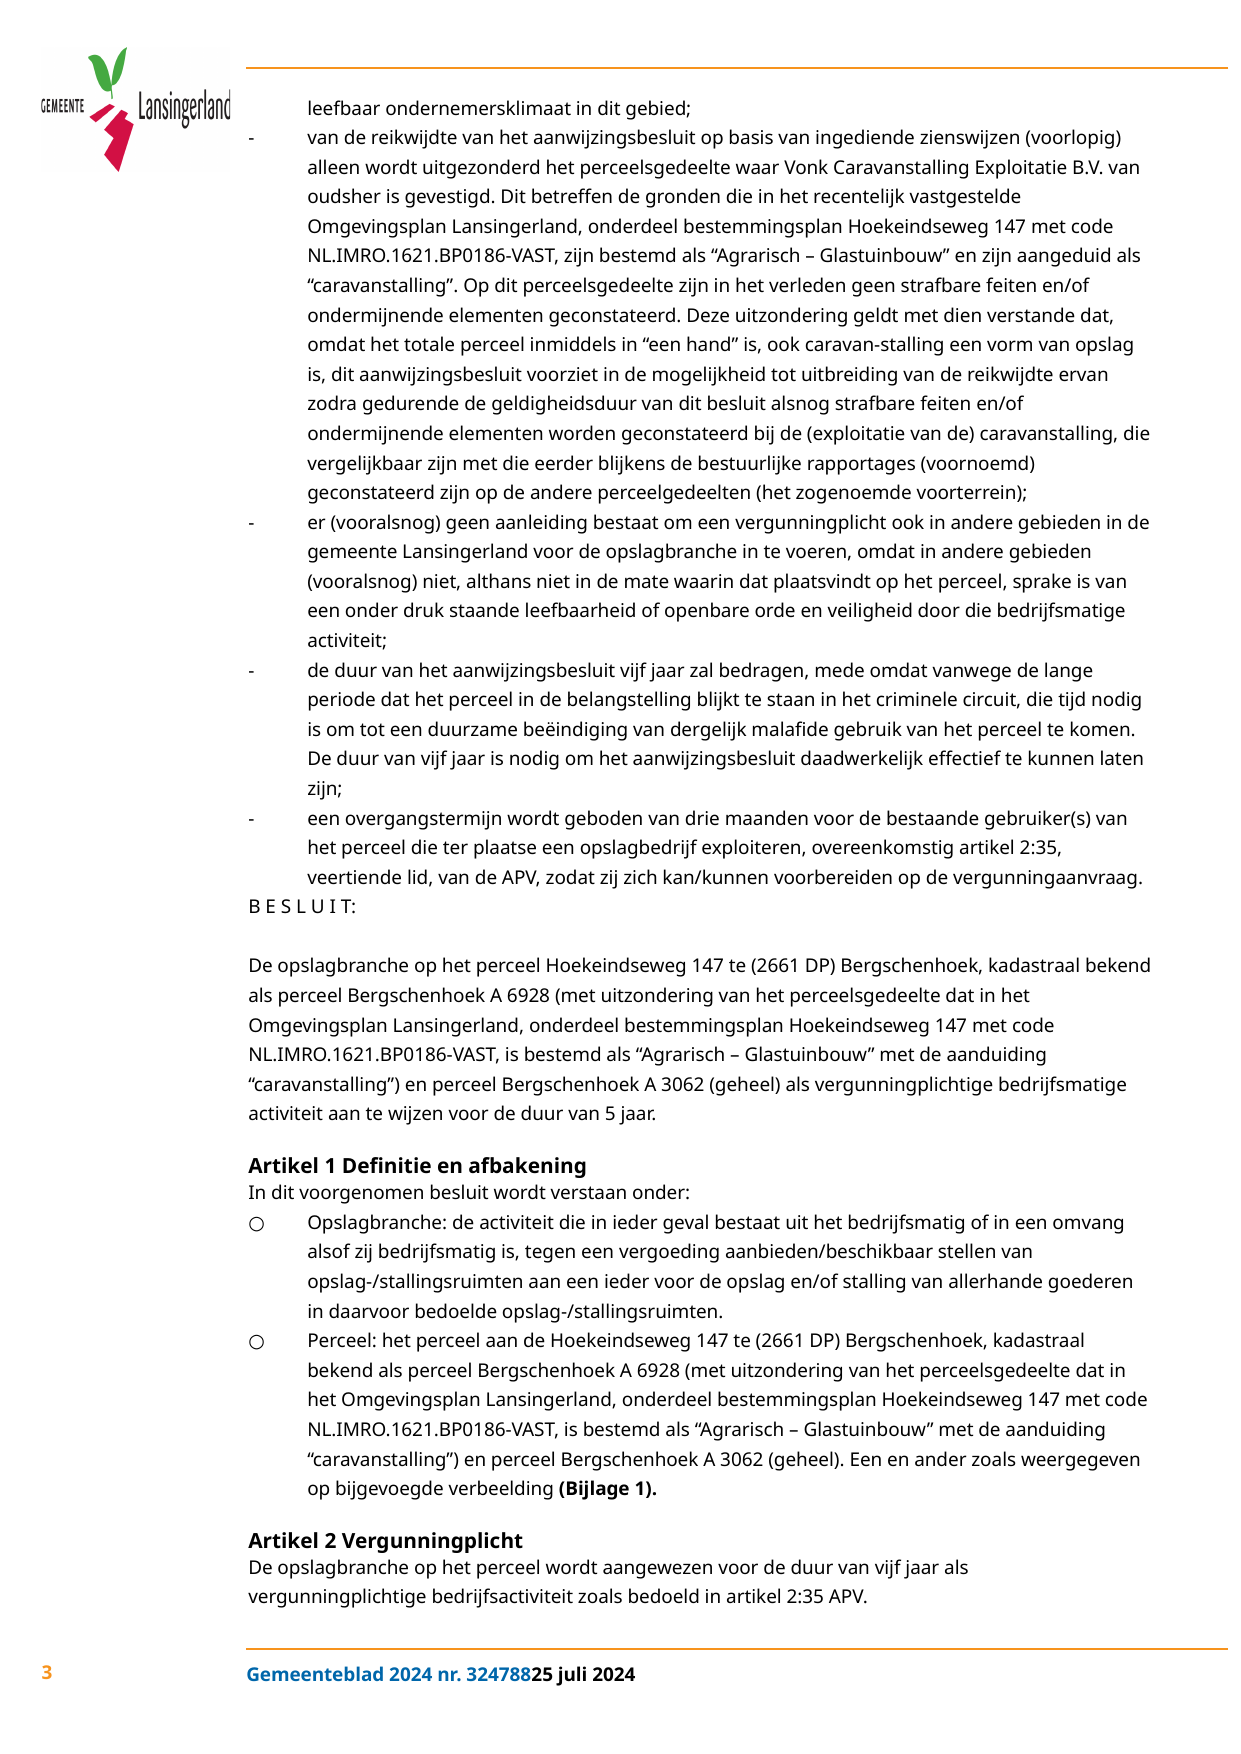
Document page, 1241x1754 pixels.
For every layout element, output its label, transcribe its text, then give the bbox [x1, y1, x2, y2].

list er (vooralsnog) geen aanleiding bestaat om een vergunningplicht ook in andere gebieden in de gemeente Lansingerland voor de opslagbranche in te voeren, omdat in andere gebieden (vooralsnog) niet, althans niet in de mate waarin dat plaatsvindt op het perceel, sprake is van een onder druk staande leefbaarheid of openbare orde en veiligheid door die bedrijfsmatige activiteit; [248, 509, 1152, 653]
list leefbaar ondernemersklimaat in dit gebied; [248, 95, 1152, 121]
text De opslagbranche op het perceel Hoekeindseweg 147 te (2661 DP) Bergschenhoek, kadastraal bekend als perceel Bergschenhoek A 6928 (met uitzondering van het perceelsgedeelte dat in het Omgevingsplan Lansingerland, onderdeel bestemmingsplan Hoekeindseweg 147 met code NL.IMRO.1621.BP0186-VAST, is bestemd als “Agrarisch – Glastuinbouw” met de aanduiding “caravanstalling”) en perceel Bergschenhoek A 3062 (geheel) als vergunningplichtige bedrijfsmatige activiteit aan te wijzen voor de duur van 5 jaar. [248, 953, 1152, 1126]
text Artikel 1 Definitie en afbakening [248, 1151, 1152, 1179]
picture [41, 47, 231, 172]
list Perceel: het perceel aan de Hoekeindseweg 147 te (2661 DP) Bergschenhoek, kadastraal bekend als perceel Bergschenhoek A 6928 (met uitzondering van het perceelsgedeelte dat in het Omgevingsplan Lansingerland, onderdeel bestemmingsplan Hoekeindseweg 147 met code NL.IMRO.1621.BP0186-VAST, is bestemd als “Agrarisch – Glastuinbouw” met de aanduiding “caravanstalling”) en perceel Bergschenhoek A 3062 (geheel). Een en ander zoals weergegeven op bijgevoegde verbeelding (Bijlage 1). [248, 1327, 1152, 1501]
text De opslagbranche op het perceel wordt aangewezen voor de duur van vijf jaar als vergunningplichtige bedrijfsactiviteit zoals bedoeld in artikel 2:35 APV. [248, 1554, 1152, 1609]
text Artikel 2 Vergunningplicht [248, 1526, 1152, 1554]
text In dit voorgenomen besluit wordt verstaan onder: [248, 1179, 1152, 1205]
list de duur van het aanwijzingsbesluit vijf jaar zal bedragen, mede omdat vanwege de lange periode dat het perceel in de belangstelling blijkt te staan in het criminele circuit, die tijd nodig is om tot een duurzame beëindiging van dergelijk malafide gebruik van het perceel te komen. De duur van vijf jaar is nodig om het aanwijzingsbesluit daadwerkelijk effectief te kunnen laten zijn; [248, 657, 1152, 801]
list een overgangstermijn wordt geboden van drie maanden voor de bestaande gebruiker(s) van het perceel die ter plaatse een opslagbedrijf exploiteren, overeenkomstig artikel 2:35, veertiende lid, van de APV, zodat zij zich kan/kunnen voorbereiden op de vergunningaanvraag. [248, 805, 1152, 890]
list van de reikwijdte van het aanwijzingsbesluit op basis van ingediende zienswijzen (voorlopig) alleen wordt uitgezonderd het perceelsgedeelte waar Vonk Caravanstalling Exploitatie B.V. van oudsher is gevestigd. Dit betreffen de gronden die in het recentelijk vastgestelde Omgevingsplan Lansingerland, onderdeel bestemmingsplan Hoekeindseweg 147 met code NL.IMRO.1621.BP0186-VAST, zijn bestemd als “Agrarisch – Glastuinbouw” en zijn aangeduid als “caravanstalling”. Op dit perceelsgedeelte zijn in het verleden geen strafbare feiten en/of ondermijnende elementen geconstateerd. Deze uitzondering geldt met dien verstande dat, omdat het totale perceel inmiddels in “een hand” is, ook caravan-stalling een vorm van opslag is, dit aanwijzingsbesluit voorziet in de mogelijkheid tot uitbreiding van de reikwijdte ervan zodra gedurende de geldigheidsduur van dit besluit alsnog strafbare feiten en/of ondermijnende elementen worden geconstateerd bij de (exploitatie van de) caravanstalling, die vergelijkbaar zijn met die eerder blijkens de bestuurlijke rapportages (voornoemd) geconstateerd zijn op de andere perceelgedeelten (het zogenoemde voorterrein); [248, 124, 1152, 505]
text B E S L U I T: [248, 893, 1152, 919]
list Opslagbranche: de activiteit die in ieder geval bestaat uit het bedrijfsmatig of in een omvang alsof zij bedrijfsmatig is, tegen een vergoeding aanbieden/beschikbaar stellen van opslag-/stallingsruimten aan een ieder voor de opslag en/of stalling van allerhande goederen in daarvoor bedoelde opslag-/stallingsruimten. [248, 1209, 1152, 1323]
